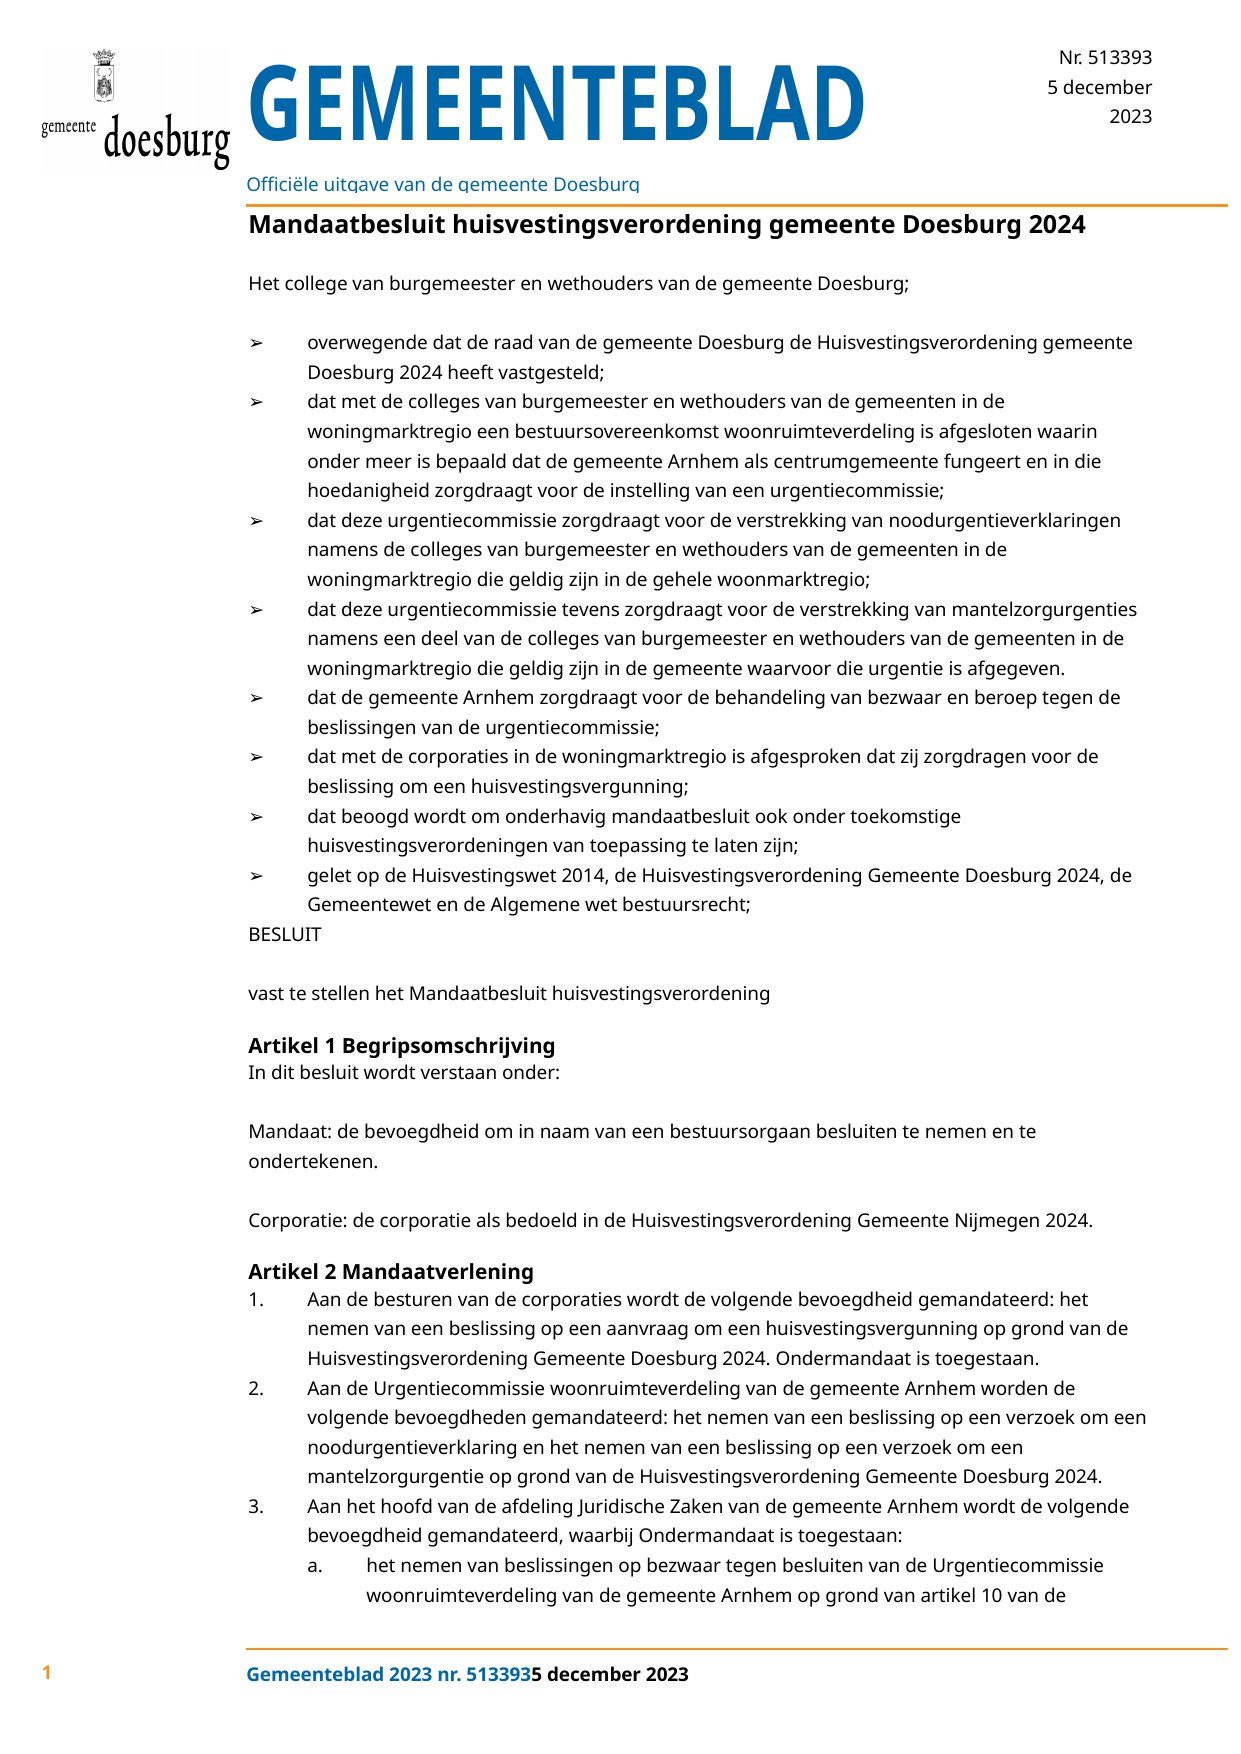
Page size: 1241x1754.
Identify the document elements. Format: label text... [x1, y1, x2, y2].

list het nemen van beslissingen op bezwaar tegen besluiten van de Urgentiecommissie woonruimteverdeling van de gemeente Arnhem op grond van artikel 10 van de [307, 1552, 1152, 1607]
list dat deze urgentiecommissie tevens zorgdraagt voor de verstrekking van mantelzorgurgenties namens een deel van de colleges van burgemeester en wethouders van de gemeenten in de woningmarktregio die geldig zijn in de gemeente waarvoor die urgentie is afgegeven. [248, 596, 1152, 681]
list Aan de besturen van de corporaties wordt de volgende bevoegdheid gemandateerd: het nemen van een beslissing op een aanvraag om een huisvestingsvergunning op grond van de Huisvestingsverordening Gemeente Doesburg 2024. Ondermandaat is toegestaan. [248, 1286, 1152, 1371]
list gelet op de Huisvestingswet 2014, de Huisvestingsverordening Gemeente Doesburg 2024, de Gemeentewet en de Algemene wet bestuursrecht; [248, 862, 1152, 917]
list Aan de Urgentiecommissie woonruimteverdeling van de gemeente Arnhem worden de volgende bevoegdheden gemandateerd: het nemen van een beslissing op een verzoek om een noodurgentieverklaring en het nemen van een beslissing op een verzoek om een mantelzorgurgentie op grond van de Huisvestingsverordening Gemeente Doesburg 2024. [248, 1375, 1152, 1489]
list dat met de corporaties in de woningmarktregio is afgesproken dat zij zorgdragen voor de beslissing om een huisvestingsvergunning; [248, 744, 1152, 799]
text Artikel 1 Begripsomschrijving [248, 1031, 1152, 1059]
picture [41, 47, 231, 172]
text Mandaat: de bevoegdheid om in naam van een bestuursorgaan besluiten te nemen en te ondertekenen. [248, 1118, 1152, 1174]
list dat deze urgentiecommissie zorgdraagt voor de verstrekking van noodurgentieverklaringen namens de colleges van burgemeester en wethouders van de gemeenten in de woningmarktregio die geldig zijn in de gehele woonmarktregio; [248, 507, 1152, 592]
text BESLUIT [248, 921, 1152, 947]
list dat met de colleges van burgemeester en wethouders van de gemeenten in de woningmarktregio een bestuursovereenkomst woonruimteverdeling is afgesloten waarin onder meer is bepaald dat de gemeente Arnhem als centrumgemeente fungeert en in die hoedanigheid zorgdraagt voor de instelling van een urgentiecommissie; [248, 389, 1152, 503]
text Corporatie: de corporatie als bedoeld in de Huisvestingsverordening Gemeente Nijmegen 2024. [248, 1207, 1152, 1233]
text Mandaatbesluit huisvestingsverordening gemeente Doesburg 2024 [248, 207, 1152, 241]
list Aan het hoofd van de afdeling Juridische Zaken van de gemeente Arnhem wordt de volgende bevoegdheid gemandateerd, waarbij Ondermandaat is toegestaan: [248, 1493, 1152, 1548]
text vast te stellen het Mandaatbesluit huisvestingsverordening [248, 980, 1152, 1006]
text In dit besluit wordt verstaan onder: [248, 1059, 1152, 1085]
text Artikel 2 Mandaatverlening [248, 1257, 1152, 1286]
list dat beoogd wordt om onderhavig mandaatbesluit ook onder toekomstige huisvestingsverordeningen van toepassing te laten zijn; [248, 803, 1152, 858]
text Het college van burgemeester en wethouders van de gemeente Doesburg; [248, 270, 1152, 296]
list dat de gemeente Arnhem zorgdraagt voor de behandeling van bezwaar en beroep tegen de beslissingen van de urgentiecommissie; [248, 684, 1152, 740]
list overwegende dat de raad van de gemeente Doesburg de Huisvestingsverordening gemeente Doesburg 2024 heeft vastgesteld; [248, 329, 1152, 385]
